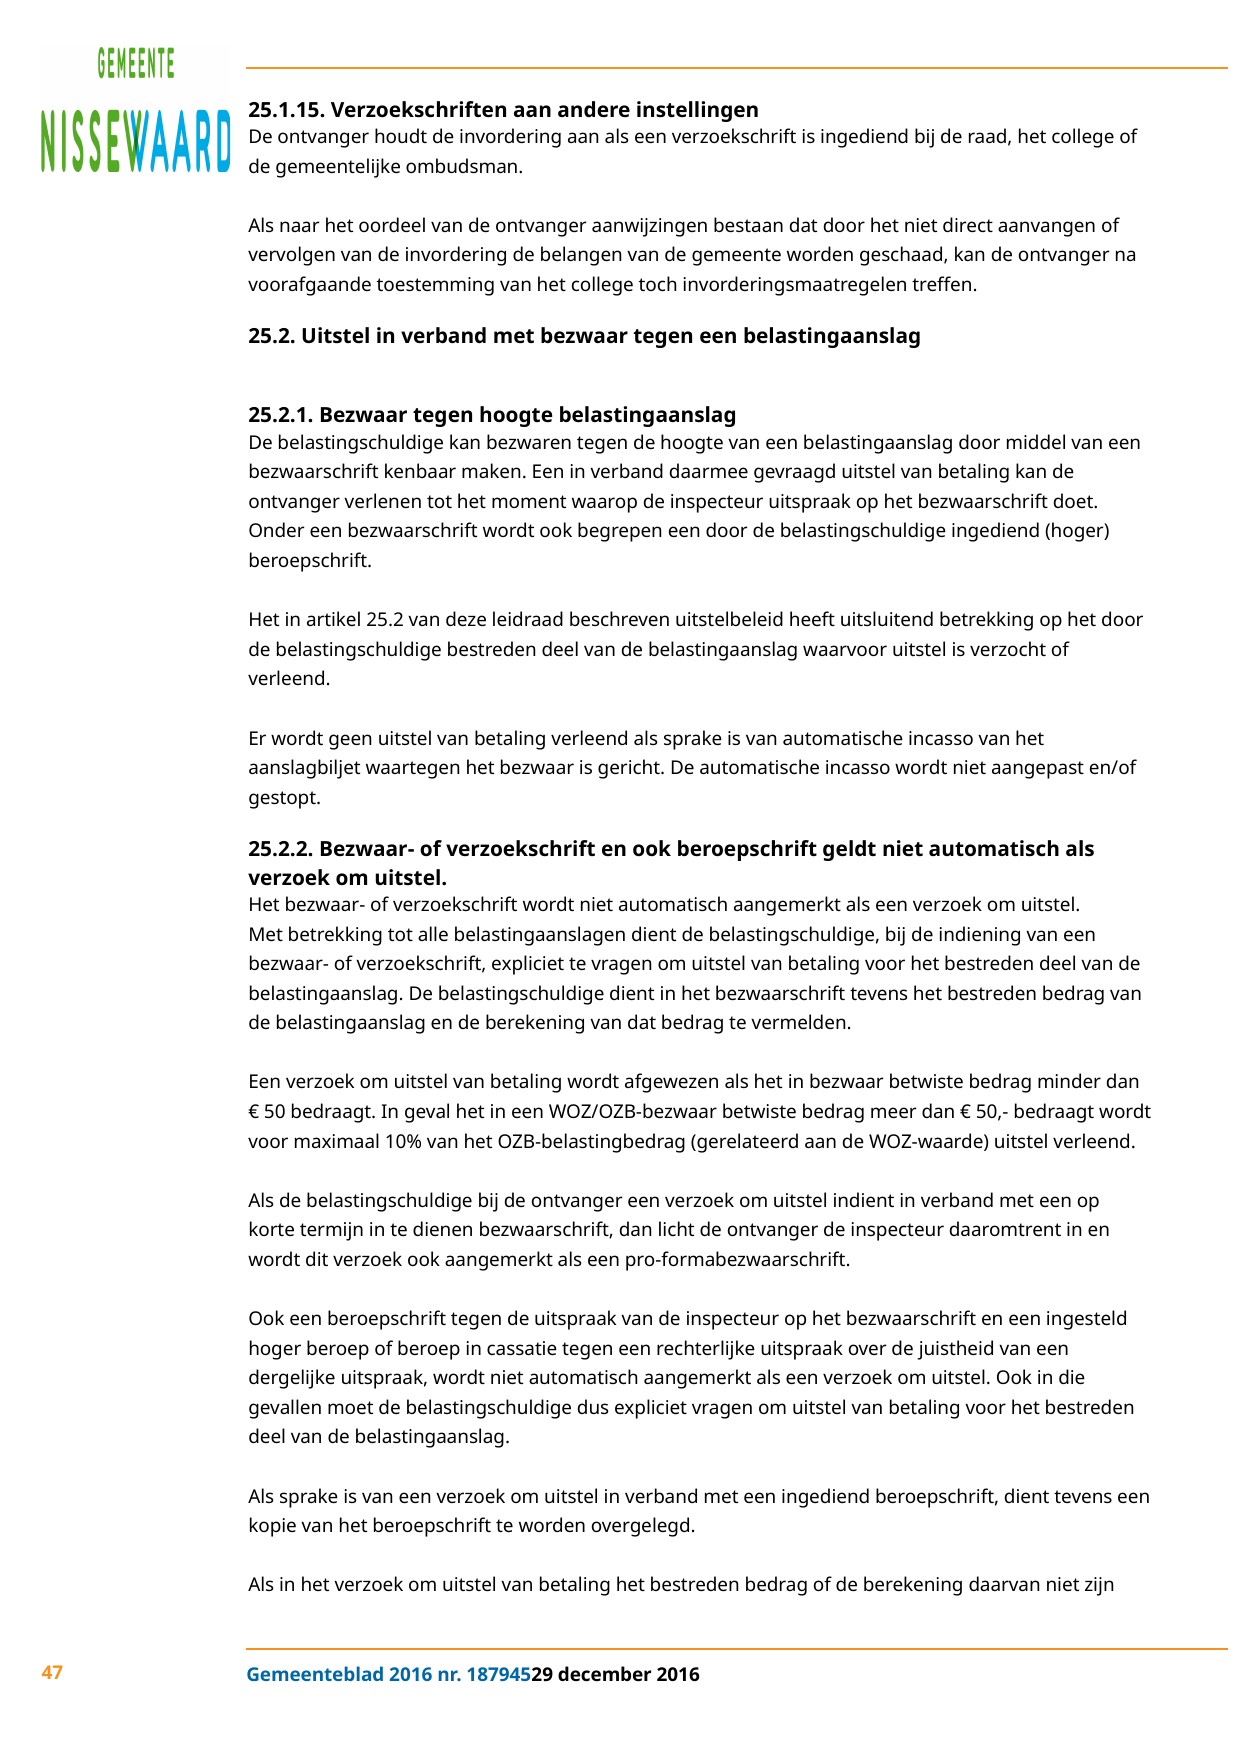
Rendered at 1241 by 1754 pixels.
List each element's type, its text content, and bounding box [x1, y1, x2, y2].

picture [41, 47, 231, 172]
text 25.2.1. Bezwaar tegen hoogte belastingaanslag [248, 400, 1152, 429]
picture [201, 122, 206, 138]
text Een verzoek om uitstel van betaling wordt afgewezen als het in bezwaar betwiste bedrag minder dan € 50 bedraagt. In geval het in een WOZ/OZB-bezwaar betwiste bedrag meer dan € 50,- bedraagt wordt voor maximaal 10% van het OZB-belastingbedrag (gerelateerd aan de WOZ-waarde) uitstel verleend. [248, 1069, 1152, 1153]
text Als sprake is van een verzoek om uitstel in verband met een ingediend beroepschrift, dient tevens een kopie van het beroepschrift te worden overgelegd. [248, 1483, 1152, 1538]
picture [222, 122, 227, 160]
text Als naar het oordeel van de ontvanger aanwijzingen bestaan dat door het niet direct aanvangen of vervolgen van de invordering de belangen van de gemeente worden geschaad, kan de ontvanger na voorafgaande toestemming van het college toch invorderingsmaatregelen treffen. [248, 212, 1152, 297]
text Het in artikel 25.2 van deze leidraad beschreven uitstelbeleid heeft uitsluitend betrekking op het door de belastingschuldige bestreden deel van de belastingaanslag waarvoor uitstel is verzocht of verleend. [248, 606, 1152, 691]
text 25.1.15. Verzoekschriften aan andere instellingen [248, 95, 1152, 123]
text Ook een beroepschrift tegen de uitspraak van de inspecteur op het bezwaarschrift en een ingesteld hoger beroep of beroep in cassatie tegen een rechterlijke uitspraak over de juistheid van een dergelijke uitspraak, wordt niet automatisch aangemerkt als een verzoek om uitstel. Ook in die gevallen moet de belastingschuldige dus expliciet vragen om uitstel van betaling voor het bestreden deel van de belastingaanslag. [248, 1305, 1152, 1449]
text De belastingschuldige kan bezwaren tegen de hoogte van een belastingaanslag door middel van een bezwaarschrift kenbaar maken. Een in verband daarmee gevraagd uitstel van betaling kan de ontvanger verlenen tot het moment waarop de inspecteur uitspraak op het bezwaarschrift doet. Onder een bezwaarschrift wordt ook begrepen een door de belastingschuldige ingediend (hoger) beroepschrift. [248, 429, 1152, 573]
text Als de belastingschuldige bij de ontvanger een verzoek om uitstel indient in verband met een op korte termijn in te dienen bezwaarschrift, dan licht de ontvanger de inspecteur daaromtrent in en wordt dit verzoek ook aangemerkt als een pro-formabezwaarschrift. [248, 1187, 1152, 1272]
text Het bezwaar- of verzoekschrift wordt niet automatisch aangemerkt als een verzoek om uitstel. [248, 891, 1152, 917]
text 25.2. Uitstel in verband met bezwaar tegen een belastingaanslag [248, 322, 1152, 350]
picture [200, 151, 206, 172]
text 25.2.2. Bezwaar- of verzoekschrift en ook beroepschrift geldt niet automatisch als verzoek om uitstel. [248, 834, 1152, 891]
text De ontvanger houdt de invordering aan als een verzoekschrift is ingediend bij de raad, het college of de gemeentelijke ombudsman. [248, 123, 1152, 178]
picture [176, 157, 187, 172]
text Met betrekking tot alle belastingaanslagen dient de belastingschuldige, bij de indiening van een bezwaar- of verzoekschrift, expliciet te vragen om uitstel van betaling voor het bestreden deel van de belastingaanslag. De belastingschuldige dient in het bezwaarschrift tevens het bestreden bedrag van de belastingaanslag en de berekening van dat bedrag te vermelden. [248, 921, 1152, 1035]
text Er wordt geen uitstel van betaling verleend als sprake is van automatische incasso van het aanslagbiljet waartegen het bezwaar is gericht. De automatische incasso wordt niet aangepast en/of gestopt. [248, 725, 1152, 809]
picture [154, 157, 165, 172]
text Als in het verzoek om uitstel van betaling het bestreden bedrag of de berekening daarvan niet zijn [248, 1572, 1152, 1597]
